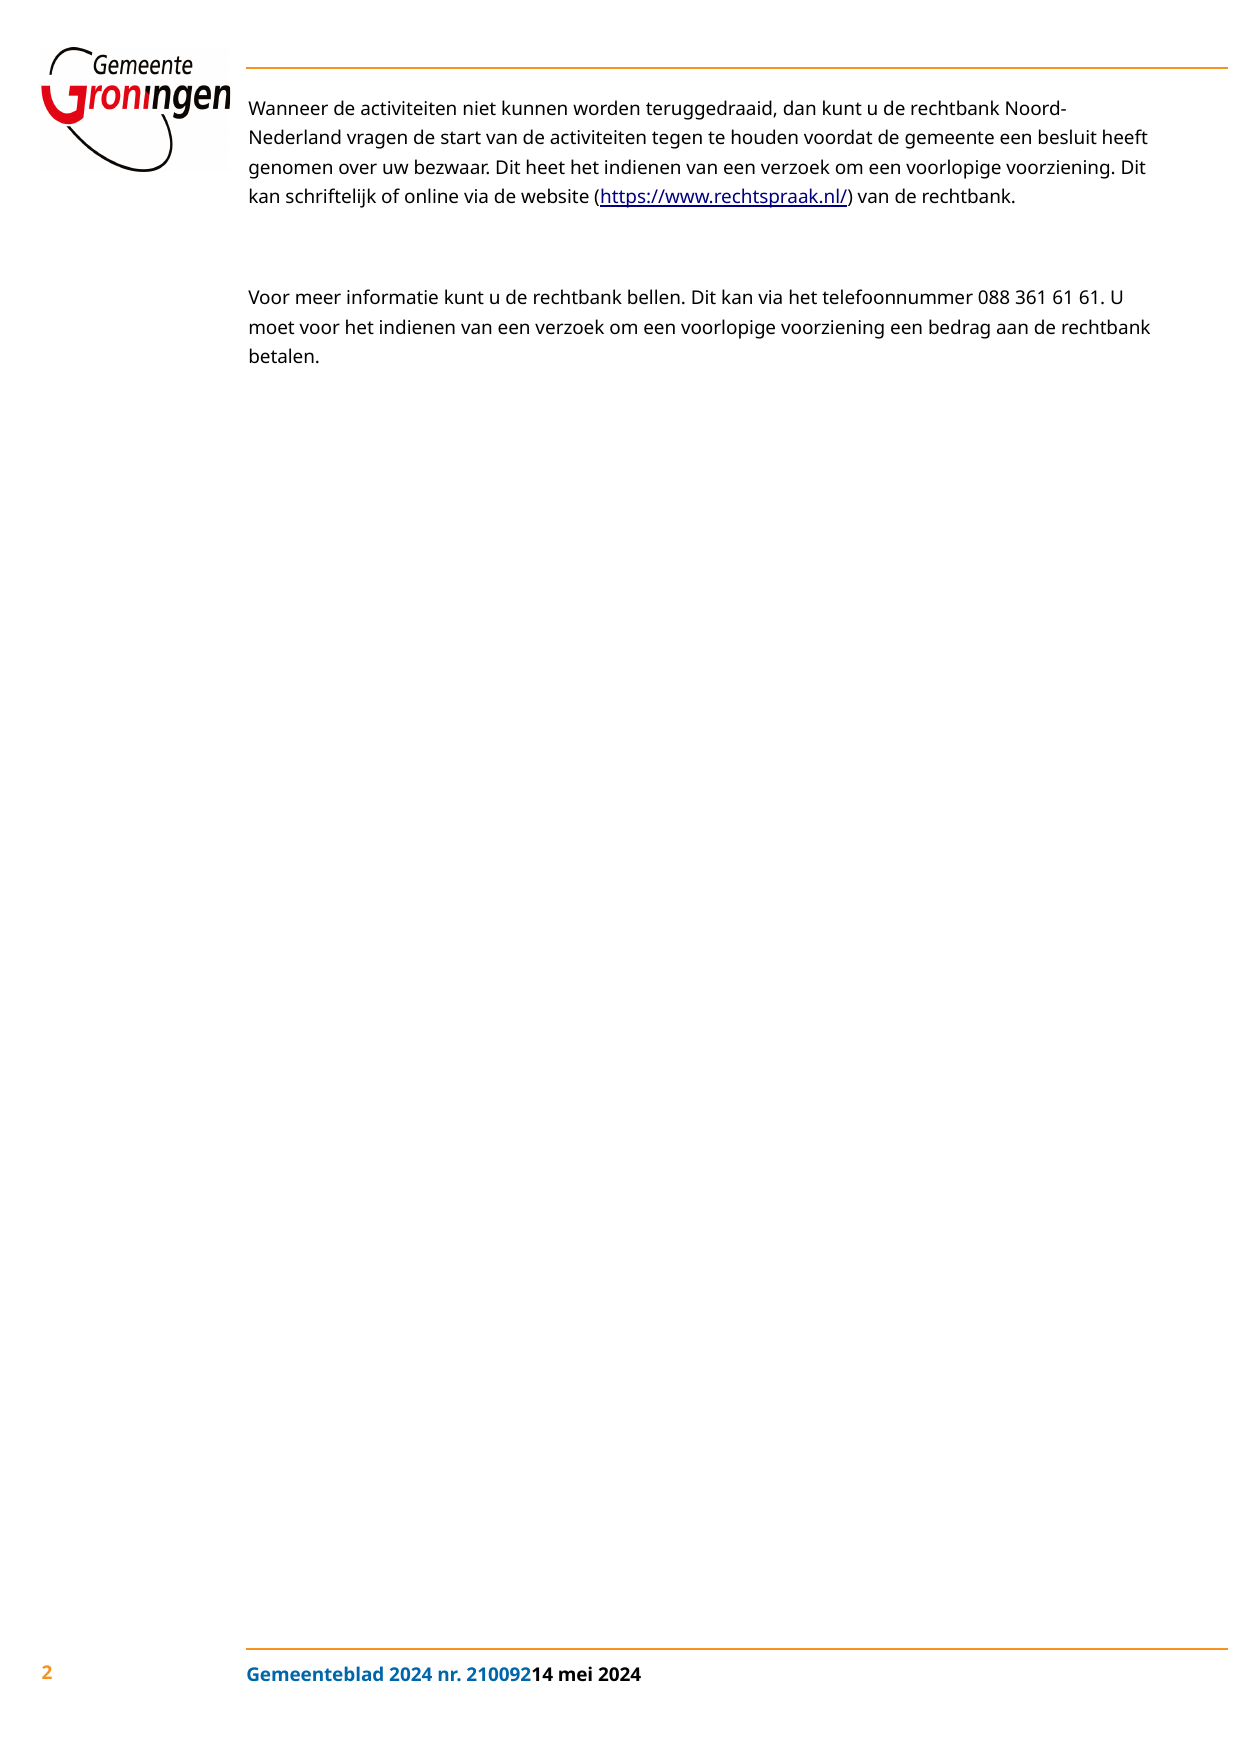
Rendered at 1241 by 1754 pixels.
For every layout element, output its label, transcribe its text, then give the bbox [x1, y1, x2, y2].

text Wanneer de activiteiten niet kunnen worden teruggedraaid, dan kunt u de rechtbank Noord-Nederland vragen de start van de activiteiten tegen te houden voordat de gemeente een besluit heeft genomen over uw bezwaar. Dit heet het indienen van een verzoek om een voorlopige voorziening. Dit kan schriftelijk of online via de website (https://www.rechtspraak.nl/) van de rechtbank. [248, 95, 1152, 209]
text Voor meer informatie kunt u de rechtbank bellen. Dit kan via het telefoonnummer 088 361 61 61. U moet voor het indienen van een verzoek om een voorlopige voorziening een bedrag aan de rechtbank betalen. [248, 284, 1152, 369]
picture [41, 47, 231, 172]
